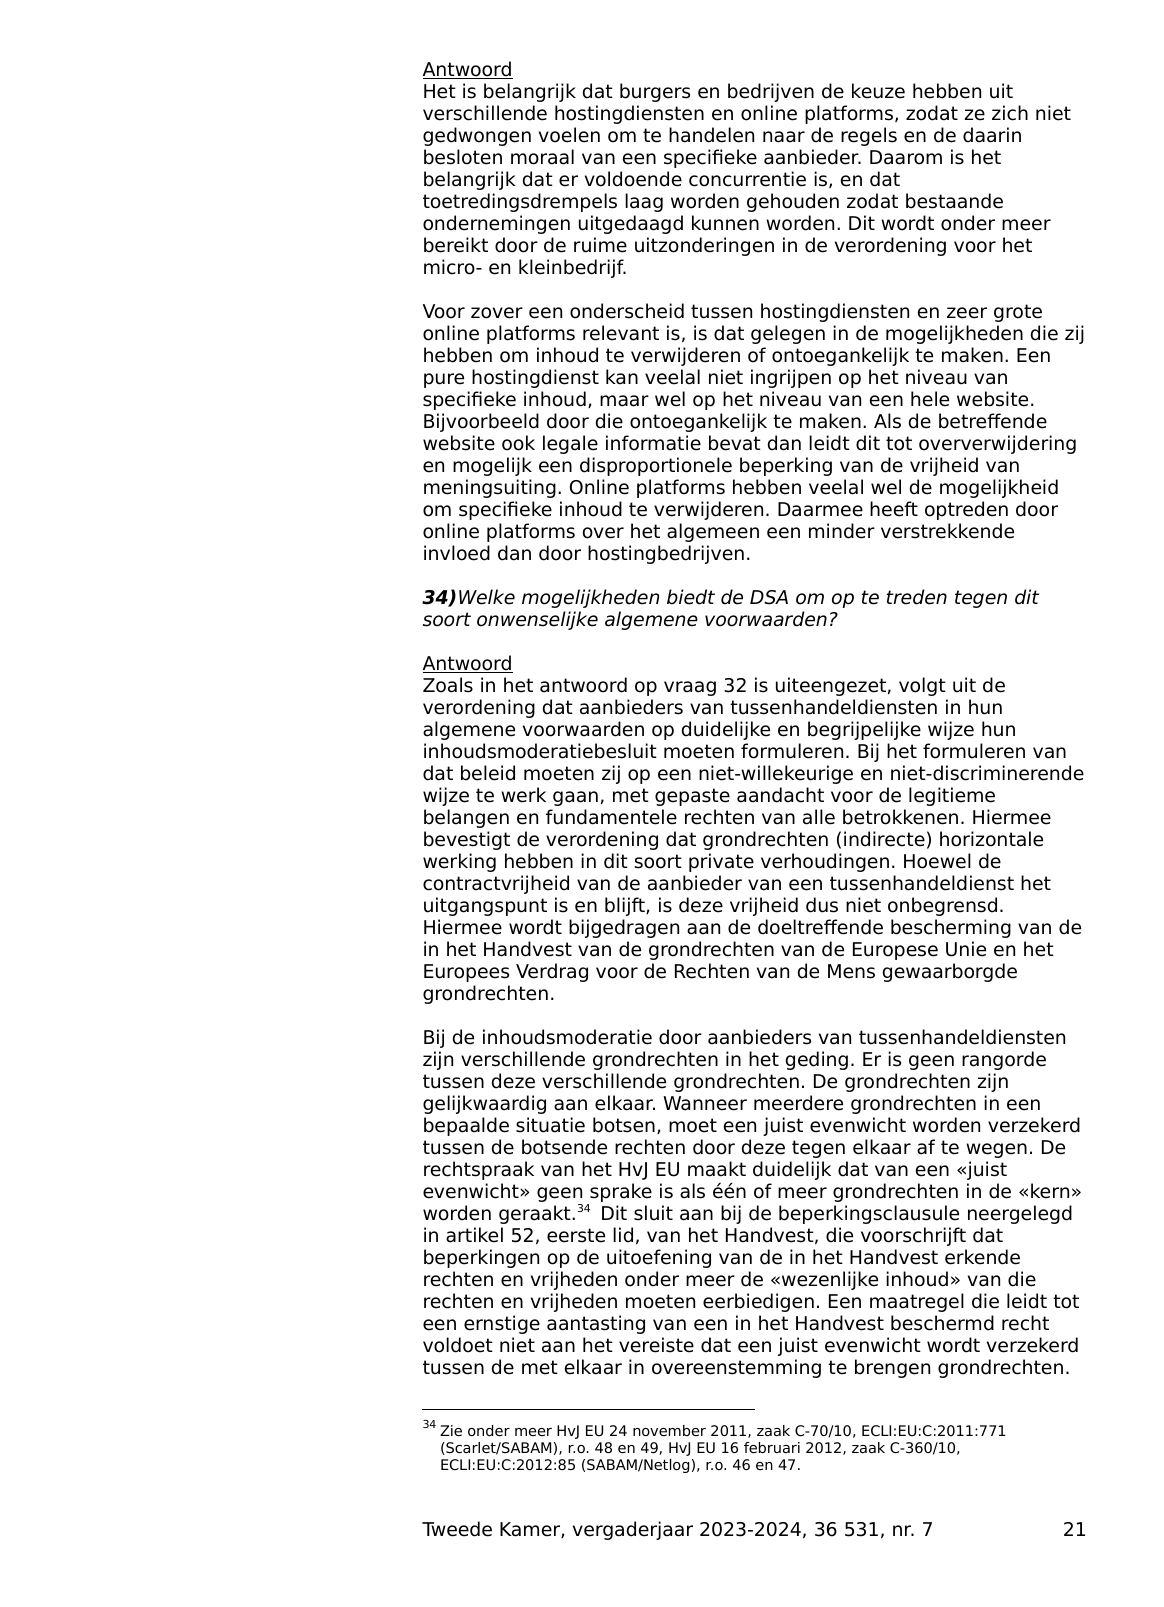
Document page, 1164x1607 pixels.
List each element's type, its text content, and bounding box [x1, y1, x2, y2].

text Antwoord [422, 59, 1087, 81]
text Het is belangrijk dat burgers en bedrijven de keuze hebben uit verschillende hostingdiensten en online platforms, zodat ze zich niet gedwongen voelen om te handelen naar de regels en de daarin besloten moraal van een specifieke aanbieder. Daarom is het belangrijk dat er voldoende concurrentie is, en dat toetredingsdrempels laag worden gehouden zodat bestaande ondernemingen uitgedaagd kunnen worden. Dit wordt onder meer bereikt door de ruime uitzonderingen in de verordening voor het micro- en kleinbedrijf. [422, 81, 1087, 279]
text Zie onder meer HvJ EU 24 november 2011, zaak C-70/10, ECLI:EU:C:2011:771 (Scarlet/SABAM), r.o. 48 en 49, HvJ EU 16 februari 2012, zaak C-360/10, ECLI:EU:C:2012:85 (SABAM/Netlog), r.o. 46 en 47. [422, 1418, 1087, 1474]
text 34)Welke mogelijkheden biedt de DSA om op te treden tegen dit soort onwenselijke algemene voorwaarden? [422, 587, 1087, 631]
text Bij de inhoudsmoderatie door aanbieders van tussenhandeldiensten zijn verschillende grondrechten in het geding. Er is geen rangorde tussen deze verschillende grondrechten. De grondrechten zijn gelijkwaardig aan elkaar. Wanneer meerdere grondrechten in een bepaalde situatie botsen, moet een juist evenwicht worden verzekerd tussen de botsende rechten door deze tegen elkaar af te wegen. De rechtspraak van het HvJ EU maakt duidelijk dat van een «juist evenwicht» geen sprake is als één of meer grondrechten in de «kern» worden geraakt. Dit sluit aan bij de beperkingsclausule neergelegd in artikel 52, eerste lid, van het Handvest, die voorschrijft dat beperkingen op de uitoefening van de in het Handvest erkende rechten en vrijheden onder meer de «wezenlijke inhoud» van die rechten en vrijheden moeten eerbiedigen. Een maatregel die leidt tot een ernstige aantasting van een in het Handvest beschermd recht voldoet niet aan het vereiste dat een juist evenwicht wordt verzekerd tussen de met elkaar in overeenstemming te brengen grondrechten. [422, 1027, 1087, 1379]
text Antwoord [422, 653, 1087, 675]
text Zoals in het antwoord op vraag 32 is uiteengezet, volgt uit de verordening dat aanbieders van tussenhandeldiensten in hun algemene voorwaarden op duidelijke en begrijpelijke wijze hun inhoudsmoderatiebesluit moeten formuleren. Bij het formuleren van dat beleid moeten zij op een niet-willekeurige en niet-discriminerende wijze te werk gaan, met gepaste aandacht voor de legitieme belangen en fundamentele rechten van alle betrokkenen. Hiermee bevestigt de verordening dat grondrechten (indirecte) horizontale werking hebben in dit soort private verhoudingen. Hoewel de contractvrijheid van de aanbieder van een tussenhandeldienst het uitgangspunt is en blijft, is deze vrijheid dus niet onbegrensd. Hiermee wordt bijgedragen aan de doeltreffende bescherming van de in het Handvest van de grondrechten van de Europese Unie en het Europees Verdrag voor de Rechten van de Mens gewaarborgde grondrechten. [422, 675, 1087, 1005]
text Voor zover een onderscheid tussen hostingdiensten en zeer grote online platforms relevant is, is dat gelegen in de mogelijkheden die zij hebben om inhoud te verwijderen of ontoegankelijk te maken. Een pure hostingdienst kan veelal niet ingrijpen op het niveau van specifieke inhoud, maar wel op het niveau van een hele website. Bijvoorbeeld door die ontoegankelijk te maken. Als de betreffende website ook legale informatie bevat dan leidt dit tot oververwijdering en mogelijk een disproportionele beperking van de vrijheid van meningsuiting. Online platforms hebben veelal wel de mogelijkheid om specifieke inhoud te verwijderen. Daarmee heeft optreden door online platforms over het algemeen een minder verstrekkende invloed dan door hostingbedrijven. [422, 301, 1087, 565]
